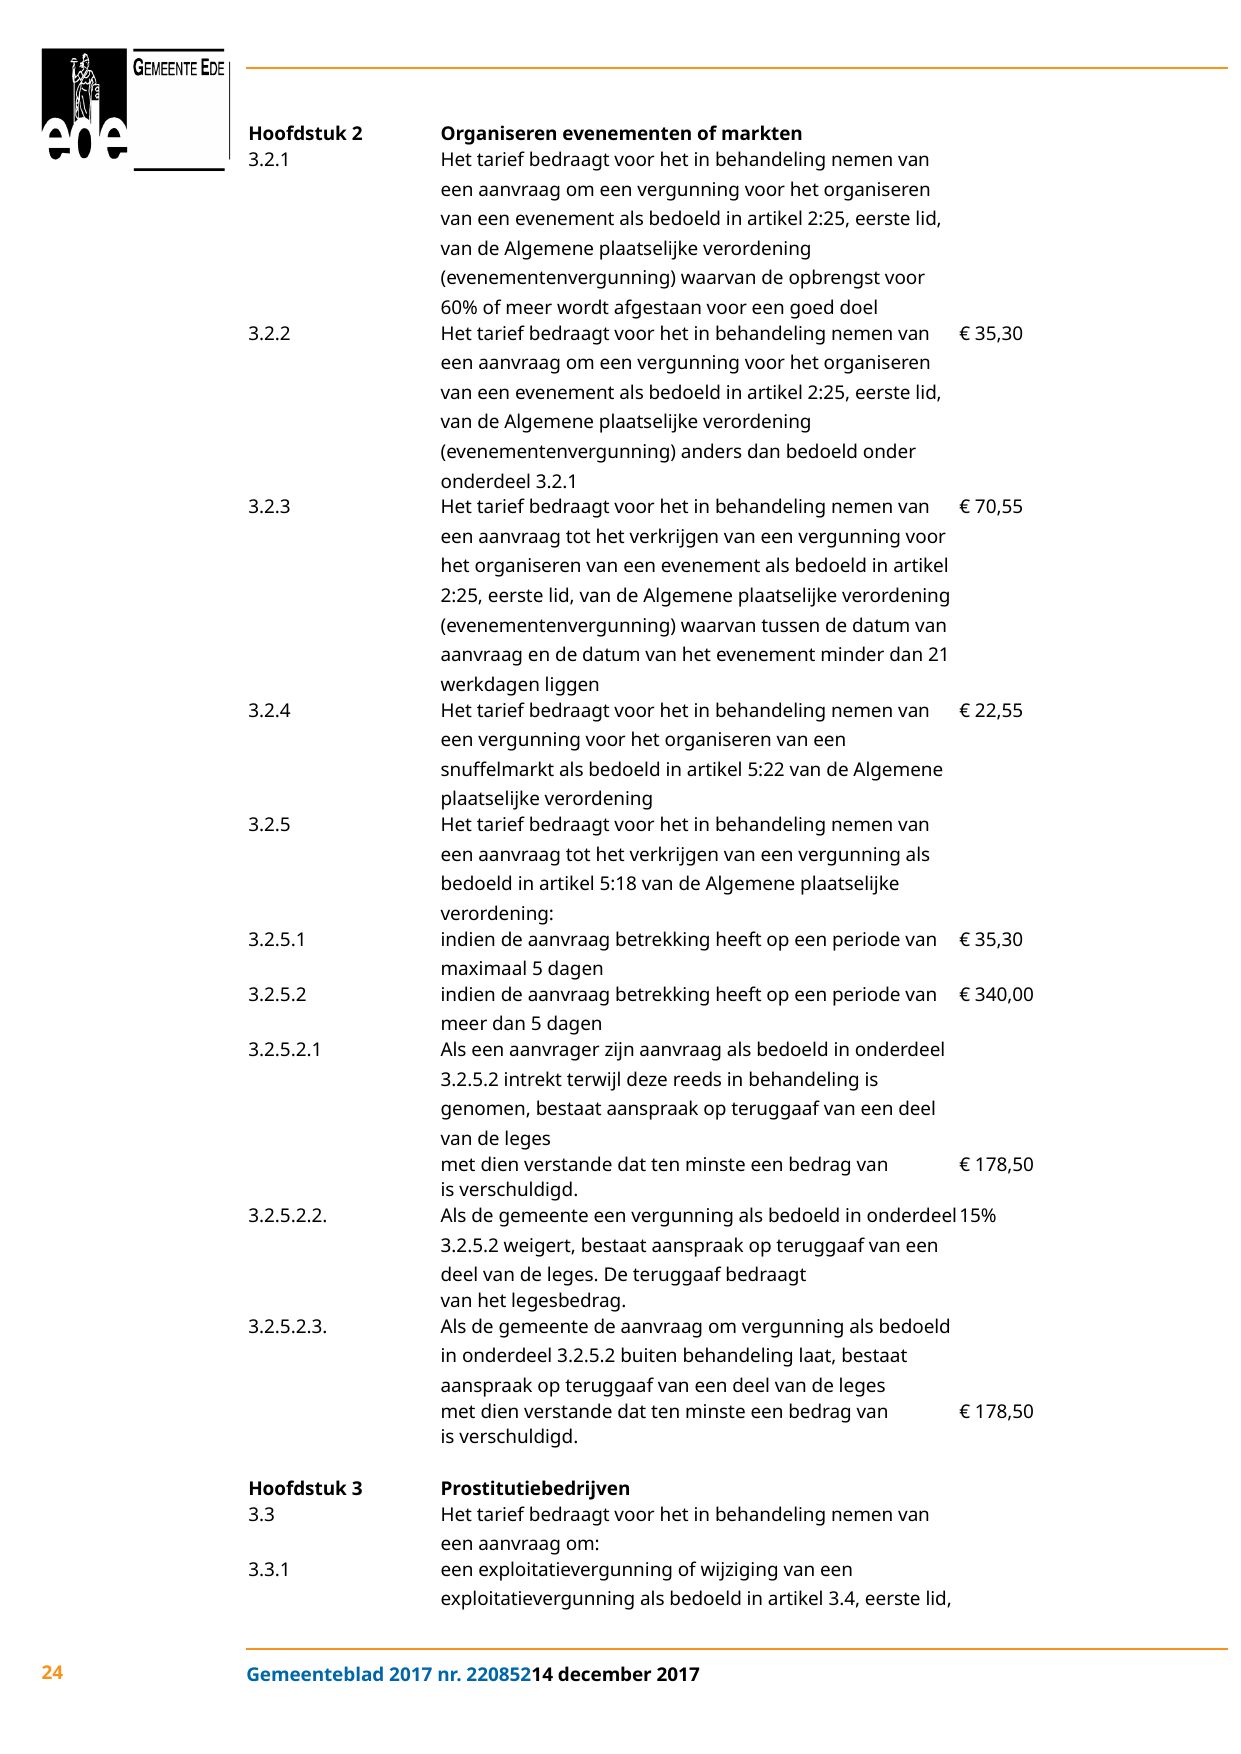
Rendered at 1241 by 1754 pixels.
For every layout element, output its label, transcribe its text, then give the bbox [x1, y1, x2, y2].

table_cell 3.2.2 [248, 320, 440, 493]
table_cell [959, 121, 1152, 146]
table_cell € 178,50 [959, 1398, 1152, 1423]
table_cell Het tarief bedraagt voor het in behandeling nemen van een aanvraag om een vergunning voor het organiseren van een evenement als bedoeld in artikel 2:25, eerste lid, van de Algemene plaatselijke verordening (evenementenvergunning) anders dan bedoeld onder onderdeel 3.2.1 [440, 320, 959, 493]
table_cell Het tarief bedraagt voor het in behandeling nemen van een aanvraag tot het verkrijgen van een vergunning als bedoeld in artikel 5:18 van de Algemene plaatselijke verordening: [440, 811, 959, 926]
table_cell € 340,00 [959, 981, 1152, 1036]
table_cell € 35,30 [959, 320, 1152, 493]
table_cell 3.2.1 [248, 146, 440, 320]
table_cell Het tarief bedraagt voor het in behandeling nemen van een vergunning voor het organiseren van een snuffelmarkt als bedoeld in artikel 5:22 van de Algemene plaatselijke verordening [440, 697, 959, 811]
table_cell Het tarief bedraagt voor het in behandeling nemen van een aanvraag tot het verkrijgen van een vergunning voor het organiseren van een evenement als bedoeld in artikel 2:25, eerste lid, van de Algemene plaatselijke verordening (evenementenvergunning) waarvan tussen de datum van aanvraag en de datum van het evenement minder dan 21 werkdagen liggen [440, 494, 959, 697]
table_cell € 22,55 [959, 697, 1152, 811]
table_cell € 178,50 [959, 1151, 1152, 1177]
table_cell met dien verstande dat ten minste een bedrag van [440, 1151, 959, 1177]
table_cell [248, 95, 440, 121]
table_cell Het tarief bedraagt voor het in behandeling nemen van een aanvraag om een vergunning voor het organiseren van een evenement als bedoeld in artikel 2:25, eerste lid, van de Algemene plaatselijke verordening (evenementenvergunning) waarvan de opbrengst voor 60% of meer wordt afgestaan voor een goed doel [440, 146, 959, 320]
table_cell indien de aanvraag betrekking heeft op een periode van maximaal 5 dagen [440, 926, 959, 981]
table_cell van het legesbedrag. [440, 1287, 959, 1313]
table_cell [959, 1556, 1152, 1611]
table_cell is verschuldigd. [440, 1424, 959, 1449]
table_cell [959, 811, 1152, 926]
table_cell 3.2.5.2.2. [248, 1202, 440, 1287]
table_cell 3.2.5.1 [248, 926, 440, 981]
table_cell [959, 1475, 1152, 1501]
table_cell [959, 146, 1152, 320]
table_cell Hoofdstuk 3 [248, 1475, 440, 1501]
table_cell 3.2.5 [248, 811, 440, 926]
table_cell [440, 1449, 959, 1475]
table_cell 3.2.5.2.3. [248, 1313, 440, 1398]
table_cell [959, 1036, 1152, 1151]
table_cell indien de aanvraag betrekking heeft op een periode van meer dan 5 dagen [440, 981, 959, 1036]
table_cell 3.2.4 [248, 697, 440, 811]
table_cell 3.3 [248, 1501, 440, 1556]
table_cell [248, 1177, 440, 1202]
table_cell Prostitutiebedrijven [440, 1475, 959, 1501]
table_cell [248, 1424, 440, 1449]
table_cell 15% [959, 1202, 1152, 1287]
table_cell [959, 1177, 1152, 1202]
table_cell Hoofdstuk 2 [248, 121, 440, 146]
table_cell Als een aanvrager zijn aanvraag als bedoeld in onderdeel 3.2.5.2 intrekt terwijl deze reeds in behandeling is genomen, bestaat aanspraak op teruggaaf van een deel van de leges [440, 1036, 959, 1151]
table_cell [959, 1449, 1152, 1475]
table_cell [959, 1424, 1152, 1449]
table_cell [959, 95, 1152, 121]
table_cell [959, 1287, 1152, 1313]
table_cell 3.3.1 [248, 1556, 440, 1611]
table_cell [959, 1501, 1152, 1556]
table_cell 3.2.5.2.1 [248, 1036, 440, 1151]
table_cell [248, 1398, 440, 1423]
table_cell 3.2.3 [248, 494, 440, 697]
table_cell [248, 1449, 440, 1475]
table_cell 3.2.5.2 [248, 981, 440, 1036]
table_cell € 70,55 [959, 494, 1152, 697]
table_cell € 35,30 [959, 926, 1152, 981]
table_cell Organiseren evenementen of markten [440, 121, 959, 146]
picture [41, 47, 231, 172]
table_cell Als de gemeente een vergunning als bedoeld in onderdeel 3.2.5.2 weigert, bestaat aanspraak op teruggaaf van een deel van de leges. De teruggaaf bedraagt [440, 1202, 959, 1287]
table_cell is verschuldigd. [440, 1177, 959, 1202]
table_cell Als de gemeente de aanvraag om vergunning als bedoeld in onderdeel 3.2.5.2 buiten behandeling laat, bestaat aanspraak op teruggaaf van een deel van de leges [440, 1313, 959, 1398]
table_cell een exploitatievergunning of wijziging van een exploitatievergunning als bedoeld in artikel 3.4, eerste lid, [440, 1556, 959, 1611]
table_cell met dien verstande dat ten minste een bedrag van [440, 1398, 959, 1423]
table_cell Het tarief bedraagt voor het in behandeling nemen van een aanvraag om: [440, 1501, 959, 1556]
table_cell [440, 95, 959, 121]
table_cell [248, 1151, 440, 1177]
table_cell [248, 1287, 440, 1313]
table_cell [959, 1313, 1152, 1398]
